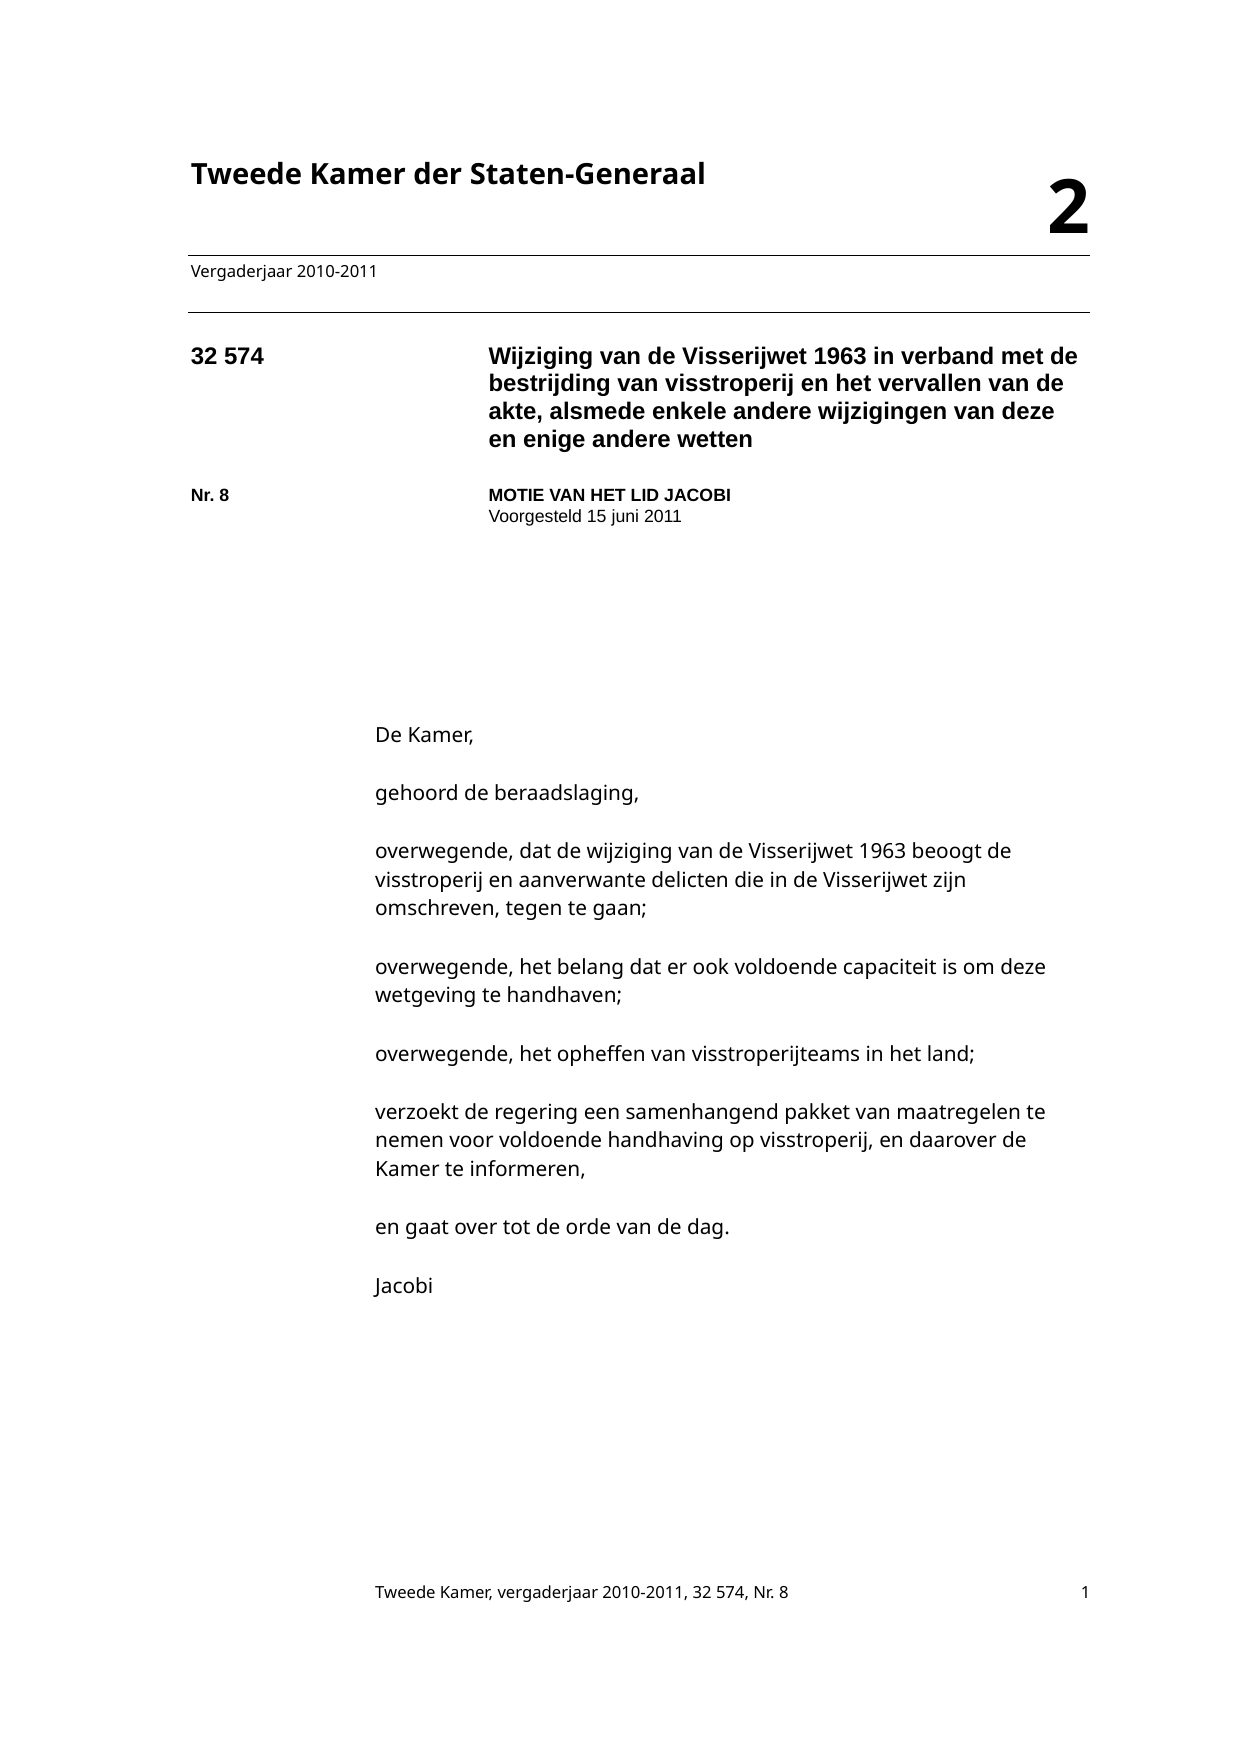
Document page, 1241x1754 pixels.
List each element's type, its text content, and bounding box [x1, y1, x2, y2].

table_cell Vergaderjaar 2010-2011 [188, 256, 485, 312]
table_cell MOTIE VAN HET LID JACOBI Voorgesteld 15 juni 2011 [485, 482, 1090, 601]
text overwegende, het opheffen van visstroperijteams in het land; [375, 1039, 1090, 1067]
table_cell [485, 313, 1090, 339]
text verzoekt de regering een samenhangend pakket van maatregelen te nemen voor voldoende handhaving op visstroperij, en daarover de Kamer te informeren, [375, 1097, 1090, 1182]
text overwegende, het belang dat er ook voldoende capaciteit is om deze wetgeving te handhaven; [375, 952, 1090, 1009]
text Jacobi [375, 1271, 1090, 1299]
table_cell Wijziging van de Visserijwet 1963 in verband met de bestrijding van visstroperij en het vervallen van de akte, alsmede enkele andere wijzigingen van deze en enige andere wetten [485, 339, 1090, 482]
table_cell [485, 256, 1090, 312]
text en gaat over tot de orde van de dag. [375, 1212, 1090, 1241]
text gehoord de beraadslaging, [375, 778, 1090, 807]
table_cell [188, 313, 485, 339]
table_cell 32 574 [188, 339, 485, 482]
text De Kamer, [375, 720, 1090, 748]
text overwegende, dat de wijziging van de Visserijwet 1963 beoogt de visstroperij en aanverwante delicten die in de Visserijwet zijn omschreven, tegen te gaan; [375, 837, 1090, 922]
table_cell Nr. 8 [188, 482, 485, 601]
table_header Tweede Kamer der Staten-Generaal [188, 150, 909, 255]
table_header 2 [910, 150, 1090, 255]
